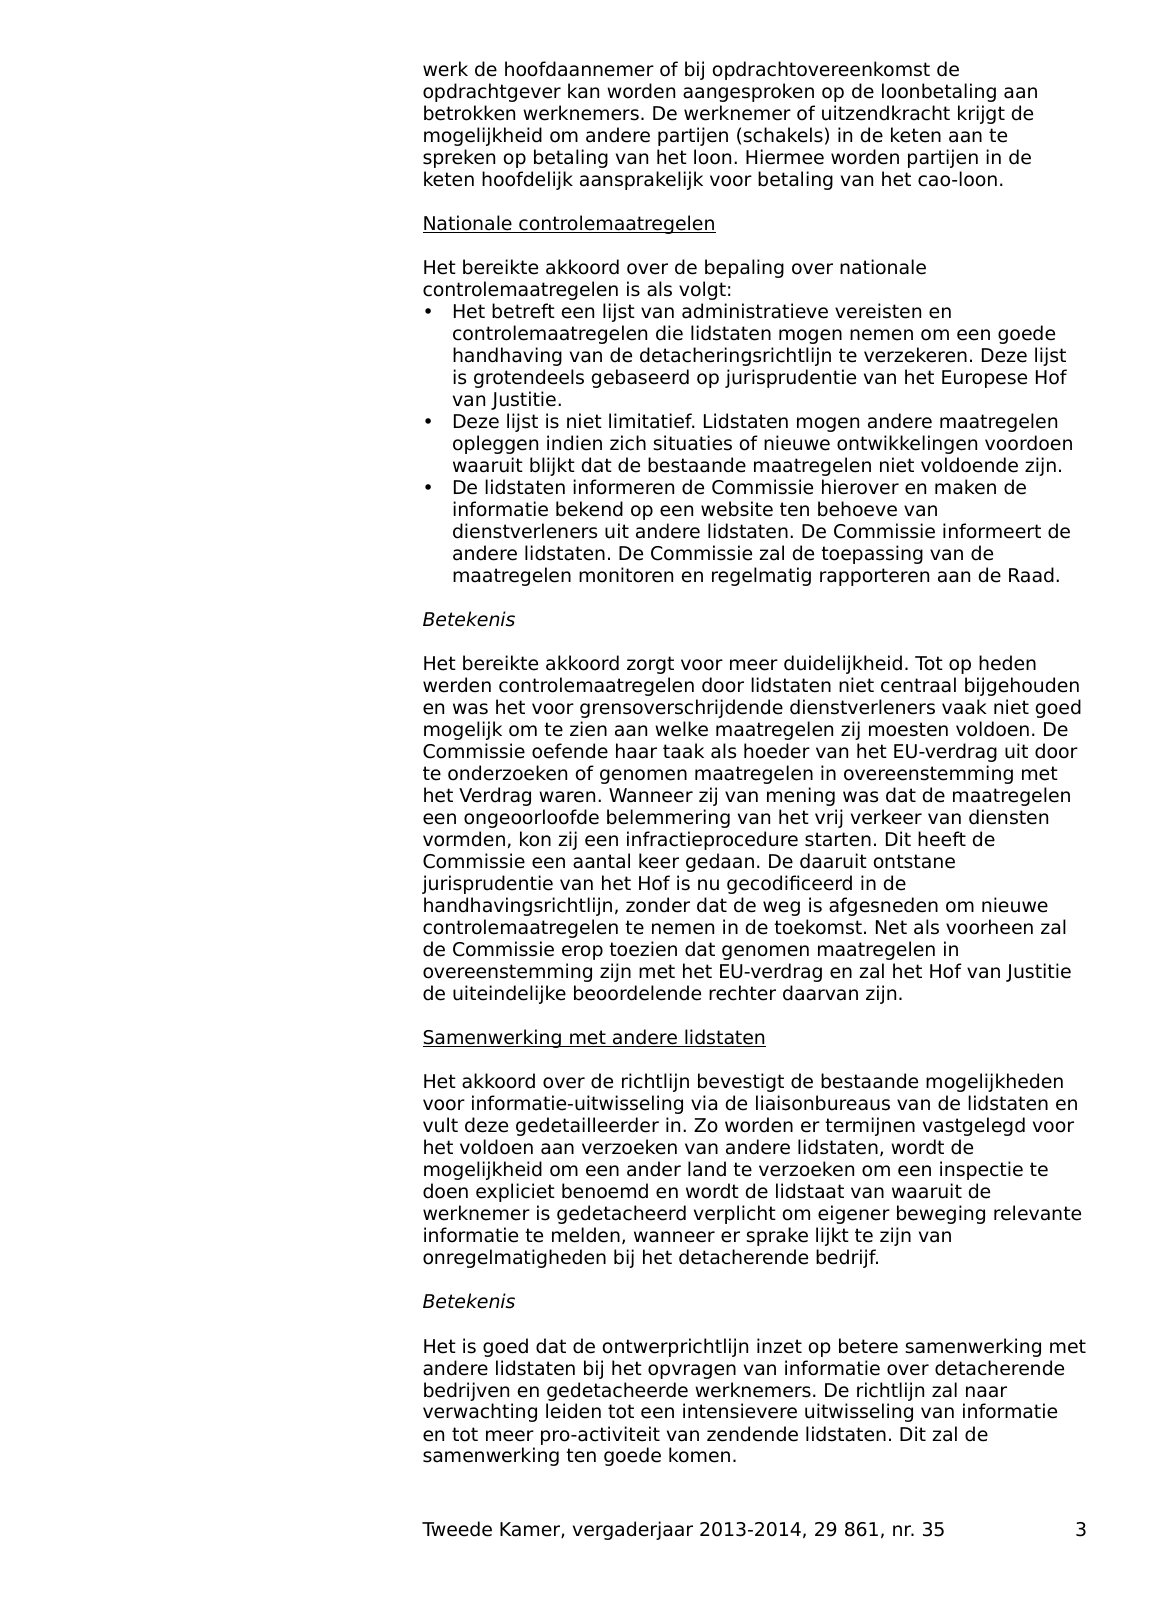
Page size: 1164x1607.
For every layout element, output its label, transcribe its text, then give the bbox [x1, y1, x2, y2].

subtitle Samenwerking met andere lidstaten [422, 1027, 1087, 1049]
text • Het betreft een lijst van administratieve vereisten en controlemaatregelen die lidstaten mogen nemen om een goede handhaving van de detacheringsrichtlijn te verzekeren. Deze lijst is grotendeels gebaseerd op jurisprudentie van het Europese Hof van Justitie. [422, 301, 1087, 411]
text Het bereikte akkoord zorgt voor meer duidelijkheid. Tot op heden werden controlemaatregelen door lidstaten niet centraal bijgehouden en was het voor grensoverschrijdende dienstverleners vaak niet goed mogelijk om te zien aan welke maatregelen zij moesten voldoen. De Commissie oefende haar taak als hoeder van het EU-verdrag uit door te onderzoeken of genomen maatregelen in overeenstemming met het Verdrag waren. Wanneer zij van mening was dat de maatregelen een ongeoorloofde belemmering van het vrij verkeer van diensten vormden, kon zij een infractieprocedure starten. Dit heeft de Commissie een aantal keer gedaan. De daaruit ontstane jurisprudentie van het Hof is nu gecodificeerd in de handhavingsrichtlijn, zonder dat de weg is afgesneden om nieuwe controlemaatregelen te nemen in de toekomst. Net als voorheen zal de Commissie erop toezien dat genomen maatregelen in overeenstemming zijn met het EU-verdrag en zal het Hof van Justitie de uiteindelijke beoordelende rechter daarvan zijn. [422, 653, 1087, 1005]
text werk de hoofdaannemer of bij opdrachtovereenkomst de opdrachtgever kan worden aangesproken op de loonbetaling aan betrokken werknemers. De werknemer of uitzendkracht krijgt de mogelijkheid om andere partijen (schakels) in de keten aan te spreken op betaling van het loon. Hiermee worden partijen in de keten hoofdelijk aansprakelijk voor betaling van het cao-loon. [422, 59, 1087, 191]
subtitle Betekenis [422, 1291, 1087, 1313]
text Het is goed dat de ontwerprichtlijn inzet op betere samenwerking met andere lidstaten bij het opvragen van informatie over detacherende bedrijven en gedetacheerde werknemers. De richtlijn zal naar verwachting leiden tot een intensievere uitwisseling van informatie en tot meer pro-activiteit van zendende lidstaten. Dit zal de samenwerking ten goede komen. [422, 1336, 1087, 1467]
text • Deze lijst is niet limitatief. Lidstaten mogen andere maatregelen opleggen indien zich situaties of nieuwe ontwikkelingen voordoen waaruit blijkt dat de bestaande maatregelen niet voldoende zijn. [422, 411, 1087, 477]
subtitle Betekenis [422, 609, 1087, 631]
text Het bereikte akkoord over de bepaling over nationale controlemaatregelen is als volgt: [422, 257, 1087, 301]
subtitle Nationale controlemaatregelen [422, 213, 1087, 235]
text Het akkoord over de richtlijn bevestigt de bestaande mogelijkheden voor informatie-uitwisseling via de liaisonbureaus van de lidstaten en vult deze gedetailleerder in. Zo worden er termijnen vastgelegd voor het voldoen aan verzoeken van andere lidstaten, wordt de mogelijkheid om een ander land te verzoeken om een inspectie te doen expliciet benoemd en wordt de lidstaat van waaruit de werknemer is gedetacheerd verplicht om eigener beweging relevante informatie te melden, wanneer er sprake lijkt te zijn van onregelmatigheden bij het detacherende bedrijf. [422, 1071, 1087, 1269]
text • De lidstaten informeren de Commissie hierover en maken de informatie bekend op een website ten behoeve van dienstverleners uit andere lidstaten. De Commissie informeert de andere lidstaten. De Commissie zal de toepassing van de maatregelen monitoren en regelmatig rapporteren aan de Raad. [422, 477, 1087, 587]
